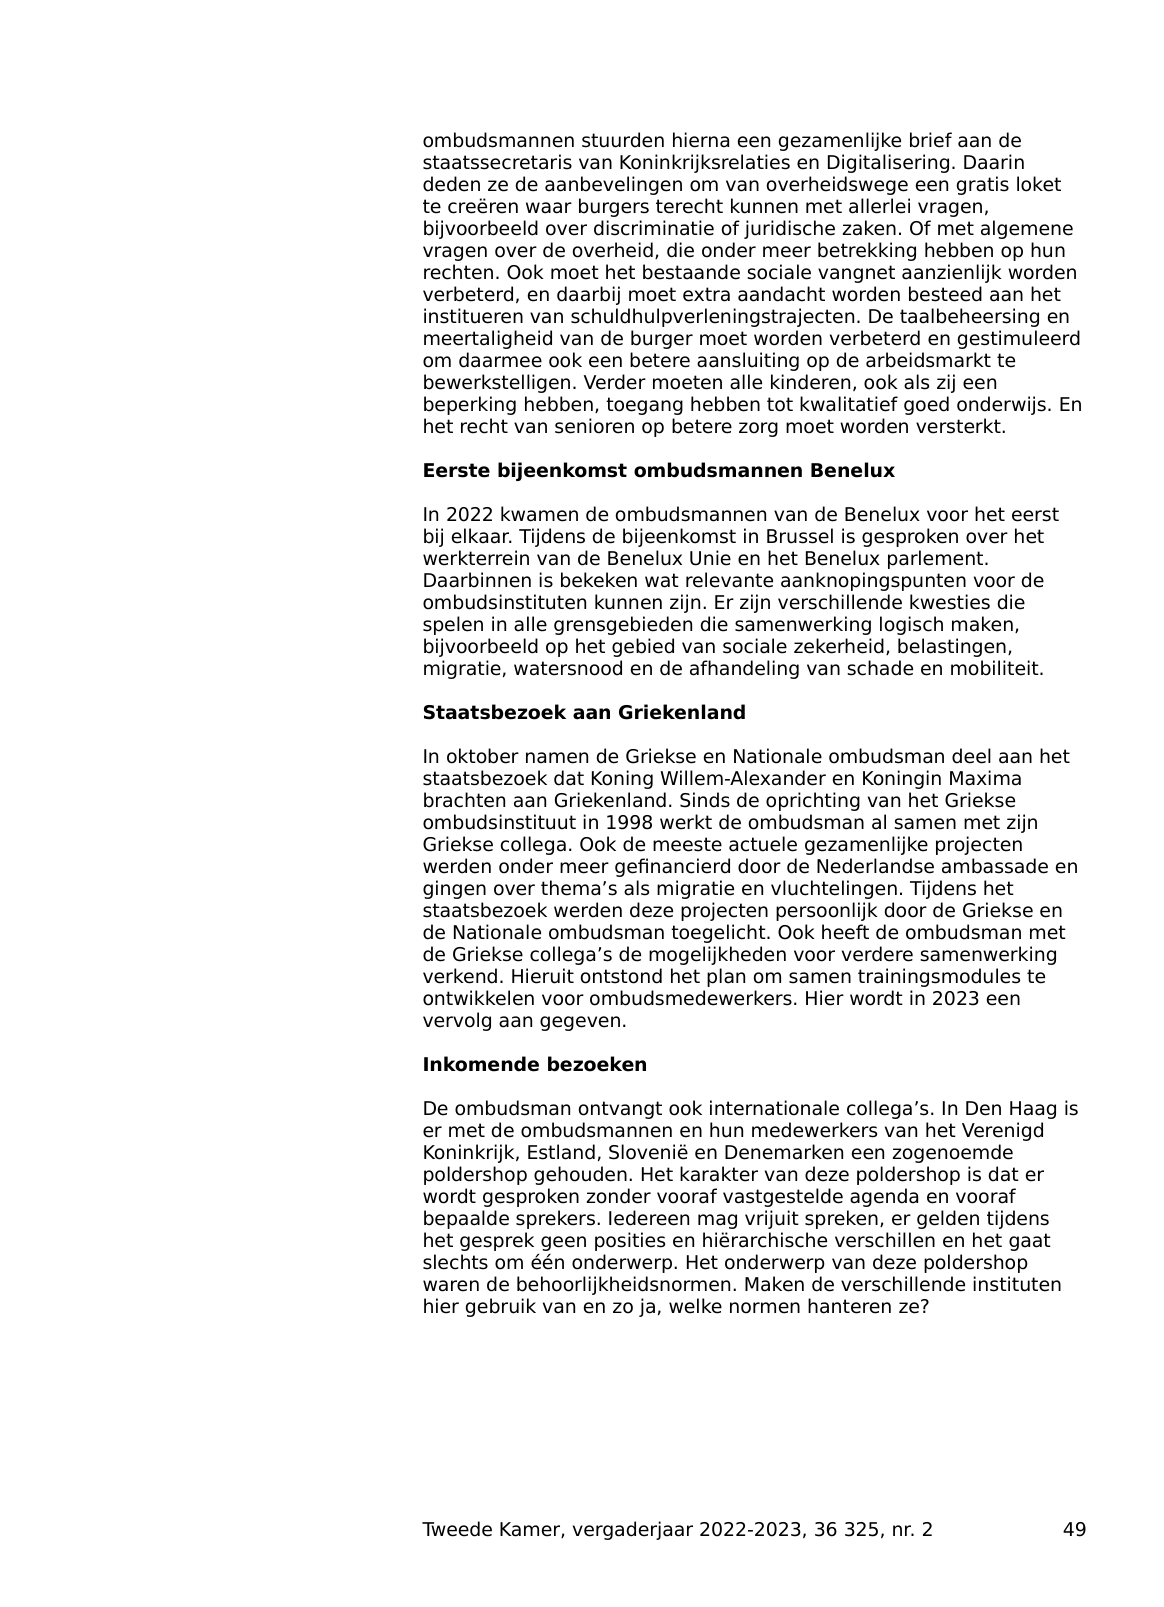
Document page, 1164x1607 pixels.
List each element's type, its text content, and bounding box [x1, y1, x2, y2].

subtitle Staatsbezoek aan Griekenland [422, 702, 1087, 724]
subtitle Eerste bijeenkomst ombudsmannen Benelux [422, 460, 1087, 482]
subtitle Inkomende bezoeken [422, 1054, 1087, 1076]
text De ombudsman ontvangt ook internationale collega’s. In Den Haag is er met de ombudsmannen en hun medewerkers van het Verenigd Koninkrijk, Estland, Slovenië en Denemarken een zogenoemde poldershop gehouden. Het karakter van deze poldershop is dat er wordt gesproken zonder vooraf vastgestelde agenda en vooraf bepaalde sprekers. Iedereen mag vrijuit spreken, er gelden tijdens het gesprek geen posities en hiërarchische verschillen en het gaat slechts om één onderwerp. Het onderwerp van deze poldershop waren de behoorlijkheidsnormen. Maken de verschillende instituten hier gebruik van en zo ja, welke normen hanteren ze? [422, 1098, 1087, 1318]
text In 2022 kwamen de ombudsmannen van de Benelux voor het eerst bij elkaar. Tijdens de bijeenkomst in Brussel is gesproken over het werkterrein van de Benelux Unie en het Benelux parlement. Daarbinnen is bekeken wat relevante aanknopingspunten voor de ombudsinstituten kunnen zijn. Er zijn verschillende kwesties die spelen in alle grensgebieden die samenwerking logisch maken, bijvoorbeeld op het gebied van sociale zekerheid, belastingen, migratie, watersnood en de afhandeling van schade en mobiliteit. [422, 504, 1087, 680]
text ombudsmannen stuurden hierna een gezamenlijke brief aan de staatssecretaris van Koninkrijksrelaties en Digitalisering. Daarin deden ze de aanbevelingen om van overheidswege een gratis loket te creëren waar burgers terecht kunnen met allerlei vragen, bijvoorbeeld over discriminatie of juridische zaken. Of met algemene vragen over de overheid, die onder meer betrekking hebben op hun rechten. Ook moet het bestaande sociale vangnet aanzienlijk worden verbeterd, en daarbij moet extra aandacht worden besteed aan het institueren van schuldhulpverleningstrajecten. De taalbeheersing en meertaligheid van de burger moet worden verbeterd en gestimuleerd om daarmee ook een betere aansluiting op de arbeidsmarkt te bewerkstelligen. Verder moeten alle kinderen, ook als zij een beperking hebben, toegang hebben tot kwalitatief goed onderwijs. En het recht van senioren op betere zorg moet worden versterkt. [422, 130, 1087, 438]
text In oktober namen de Griekse en Nationale ombudsman deel aan het staatsbezoek dat Koning Willem-Alexander en Koningin Maxima brachten aan Griekenland. Sinds de oprichting van het Griekse ombudsinstituut in 1998 werkt de ombudsman al samen met zijn Griekse collega. Ook de meeste actuele gezamenlijke projecten werden onder meer gefinancierd door de Nederlandse ambassade en gingen over thema’s als migratie en vluchtelingen. Tijdens het staatsbezoek werden deze projecten persoonlijk door de Griekse en de Nationale ombudsman toegelicht. Ook heeft de ombudsman met de Griekse collega’s de mogelijkheden voor verdere samenwerking verkend. Hieruit ontstond het plan om samen trainingsmodules te ontwikkelen voor ombudsmedewerkers. Hier wordt in 2023 een vervolg aan gegeven. [422, 746, 1087, 1032]
